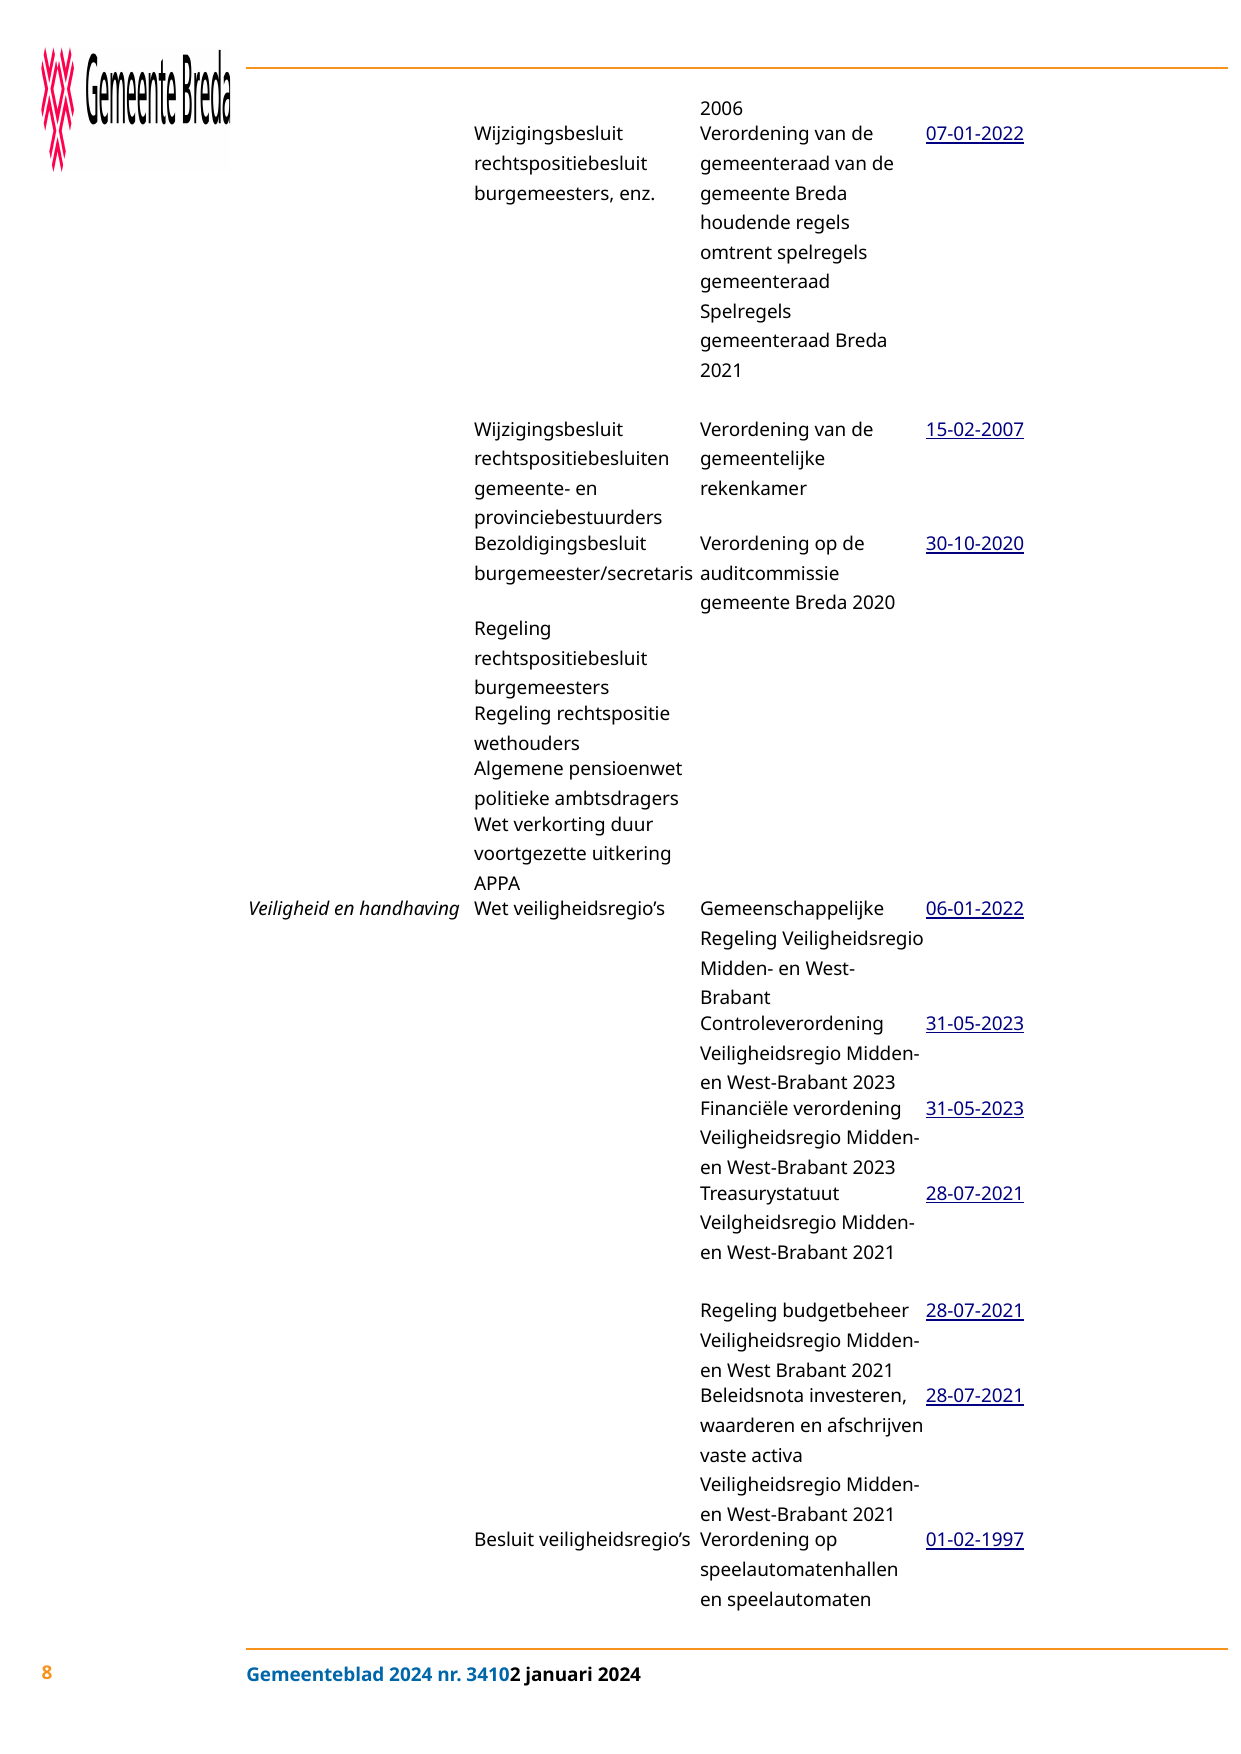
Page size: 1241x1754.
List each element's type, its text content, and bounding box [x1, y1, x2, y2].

table_cell [248, 95, 474, 121]
table_cell [248, 1095, 474, 1180]
table_header [248, 1298, 474, 1383]
table_cell Regeling rechtspositie wethouders [474, 700, 700, 755]
table_cell [926, 95, 1152, 121]
table_header [248, 416, 474, 530]
table_cell Verordening van de gemeenteraad van de gemeente Breda houdende regels omtrent spelregels gemeenteraad Spelregels gemeenteraad Breda 2021 [700, 121, 926, 383]
table_cell Wet veiligheidsregio’s [474, 896, 700, 1010]
table_header Regeling budgetbeheer Veiligheidsregio Midden- en West Brabant 2021 [700, 1298, 926, 1383]
table_cell Regeling rechtspositiebesluit burgemeesters [474, 615, 700, 700]
table_cell Financiële verordening Veiligheidsregio Midden- en West-Brabant 2023 [700, 1095, 926, 1180]
table_cell Gemeenschappelijke Regeling Veiligheidsregio Midden- en West-Brabant [700, 896, 926, 1010]
table_cell [248, 1383, 474, 1527]
table_cell 28-07-2021 [926, 1180, 1152, 1265]
table_cell [248, 1527, 474, 1612]
table_cell [474, 1095, 700, 1180]
table_cell [700, 700, 926, 755]
table_cell Verordening op de auditcommissie gemeente Breda 2020 [700, 530, 926, 615]
table_cell [248, 755, 474, 811]
table_cell [700, 755, 926, 811]
table_cell 28-07-2021 [926, 1383, 1152, 1527]
table_cell [248, 121, 474, 383]
table_cell Veiligheid en handhaving [248, 896, 474, 1010]
table_cell [474, 1180, 700, 1265]
table_header Verordening van de gemeentelijke rekenkamer [700, 416, 926, 530]
table_cell Verordening op speelautomatenhallen en speelautomaten [700, 1527, 926, 1612]
table_cell [474, 1383, 700, 1527]
table_cell Bezoldigingsbesluit burgemeester/secretaris [474, 530, 700, 615]
picture [41, 47, 231, 172]
table_cell [248, 615, 474, 700]
table_cell [926, 615, 1152, 700]
table_cell [474, 95, 700, 121]
table_cell 07-01-2022 [926, 121, 1152, 383]
table_cell Algemene pensioenwet politieke ambtsdragers [474, 755, 700, 811]
table_cell Wet verkorting duur voortgezette uitkering APPA [474, 811, 700, 896]
table_cell [700, 615, 926, 700]
table_cell 31-05-2023 [926, 1095, 1152, 1180]
table_cell [926, 811, 1152, 896]
table_header Wijzigingsbesluit rechtspositiebesluiten gemeente- en provinciebestuurders [474, 416, 700, 530]
table_cell 31-05-2023 [926, 1010, 1152, 1095]
table_cell [474, 1010, 700, 1095]
table_cell [248, 530, 474, 615]
table_cell 06-01-2022 [926, 896, 1152, 1010]
table_cell [700, 811, 926, 896]
table_cell Controleverordening Veiligheidsregio Midden- en West-Brabant 2023 [700, 1010, 926, 1095]
table_cell [248, 811, 474, 896]
table_cell 30-10-2020 [926, 530, 1152, 615]
table_header 15-02-2007 [926, 416, 1152, 530]
table_cell Besluit veiligheidsregio’s [474, 1527, 700, 1612]
table_cell 01-02-1997 [926, 1527, 1152, 1612]
table_cell Treasurystatuut Veilgheidsregio Midden- en West-Brabant 2021 [700, 1180, 926, 1265]
table_cell [926, 700, 1152, 755]
table_cell Beleidsnota investeren, waarderen en afschrijven vaste activa Veiligheidsregio Midden- en West-Brabant 2021 [700, 1383, 926, 1527]
table_cell [248, 1010, 474, 1095]
table_cell [248, 1180, 474, 1265]
table_header 28-07-2021 [926, 1298, 1152, 1383]
table_cell [248, 700, 474, 755]
table_cell [926, 755, 1152, 811]
table_cell Wijzigingsbesluit rechtspositiebesluit burgemeesters, enz. [474, 121, 700, 383]
table_header [474, 1298, 700, 1383]
table_cell 2006 [700, 95, 926, 121]
